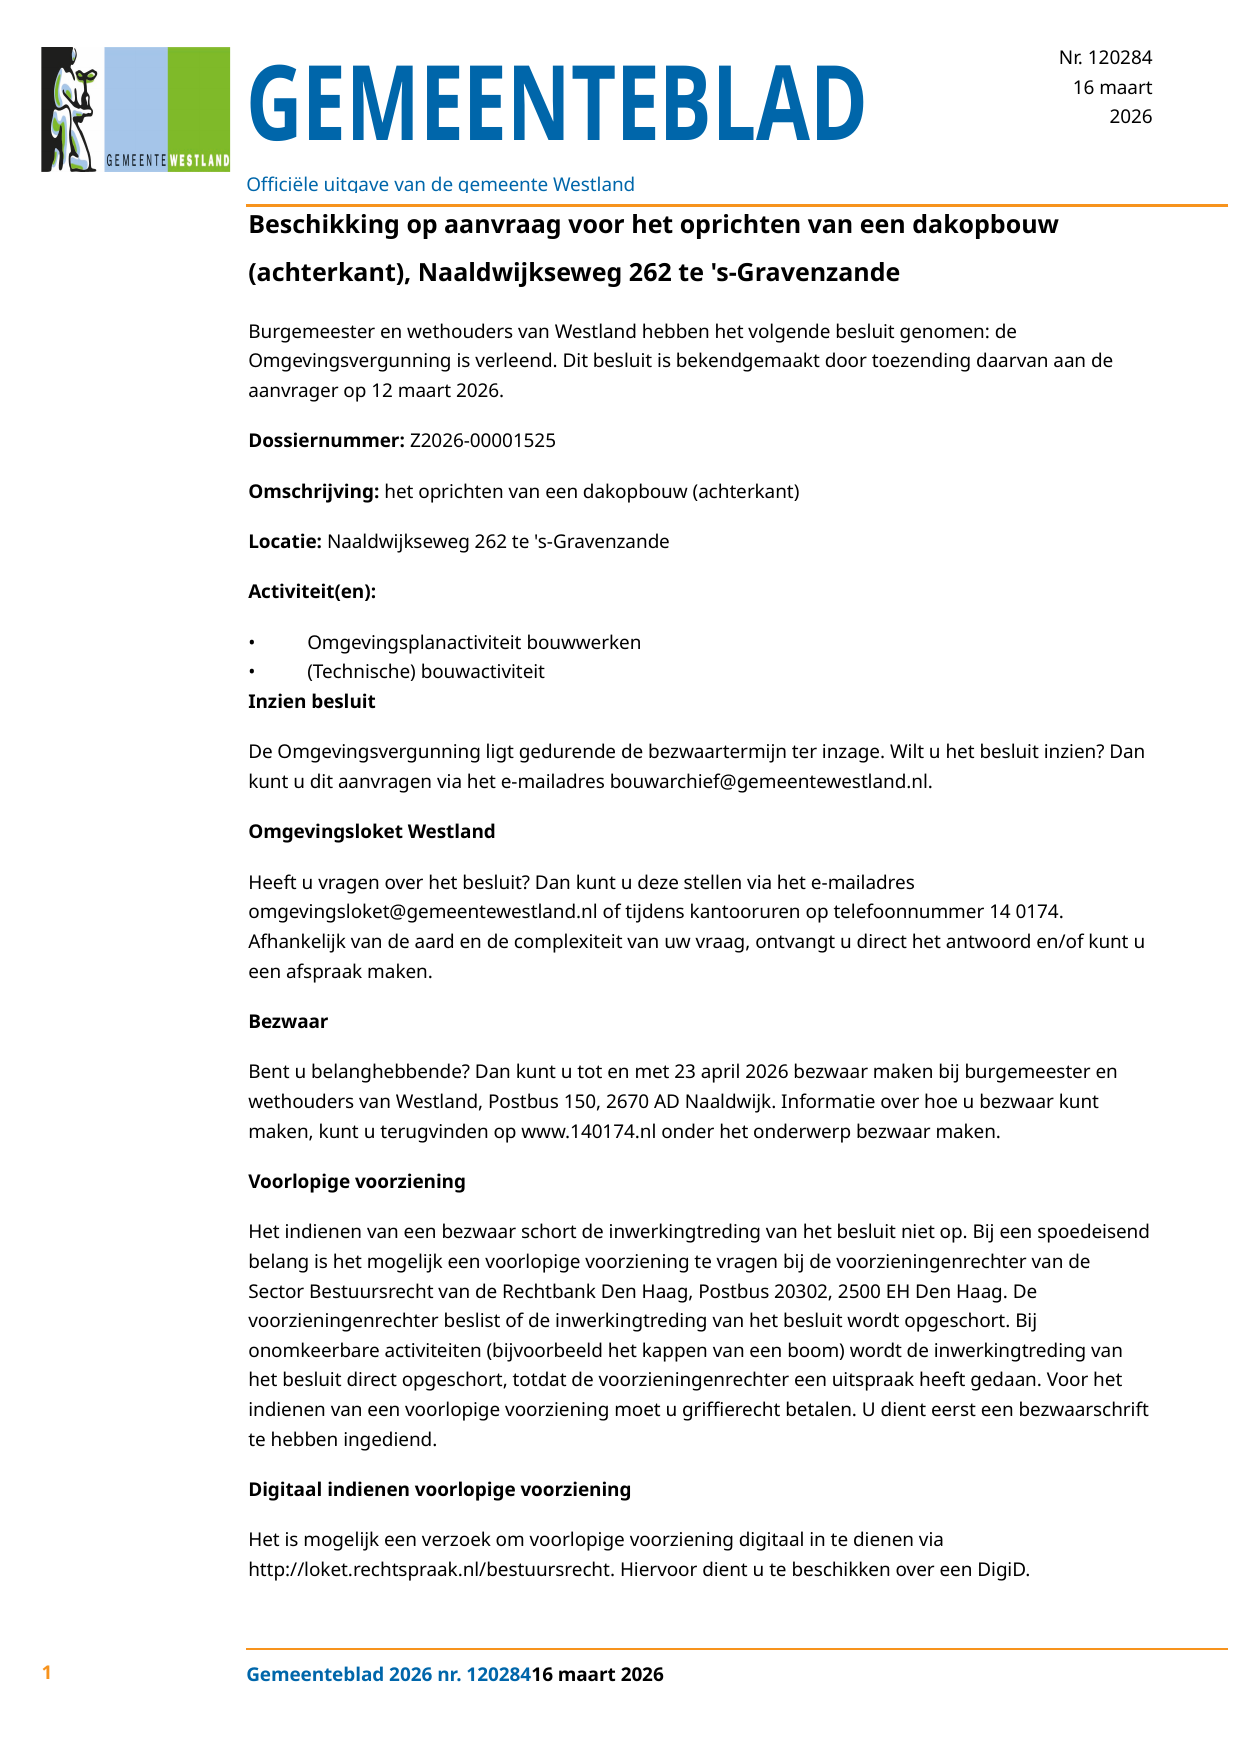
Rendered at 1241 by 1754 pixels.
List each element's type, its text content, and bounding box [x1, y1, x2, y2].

text Omgevingsloket Westland [248, 819, 1152, 844]
text Bezwaar [248, 1008, 1152, 1034]
text Het indienen van een bezwaar schort de inwerkingtreding van het besluit niet op. Bij een spoedeisend belang is het mogelijk een voorlopige voorziening te vragen bij de voorzieningenrechter van de Sector Bestuursrecht van de Rechtbank Den Haag, Postbus 20302, 2500 EH Den Haag. De voorzieningenrechter beslist of de inwerkingtreding van het besluit wordt opgeschort. Bij onomkeerbare activiteiten (bijvoorbeeld het kappen van een boom) wordt de inwerkingtreding van het besluit direct opgeschort, totdat de voorzieningenrechter een uitspraak heeft gedaan. Voor het indienen van een voorlopige voorziening moet u griffierecht betalen. U dient eerst een bezwaarschrift te hebben ingediend. [248, 1219, 1152, 1452]
text De Omgevingsvergunning ligt gedurende de bezwaartermijn ter inzage. Wilt u het besluit inzien? Dan kunt u dit aanvragen via het e-mailadres bouwarchief@gemeentewestland.nl. [248, 739, 1152, 794]
list (Technische) bouwactiviteit [248, 659, 1152, 684]
text Locatie: Naaldwijkseweg 262 te 's-Gravenzande [248, 528, 1152, 554]
text Inzien besluit [248, 688, 1152, 714]
text Voorlopige voorziening [248, 1168, 1152, 1194]
list Omgevingsplanactiviteit bouwwerken [248, 629, 1152, 655]
text Bent u belanghebbende? Dan kunt u tot en met 23 april 2026 bezwaar maken bij burgemeester en wethouders van Westland, Postbus 150, 2670 AD Naaldwijk. Informatie over hoe u bezwaar kunt maken, kunt u terugvinden op www.140174.nl onder het onderwerp bezwaar maken. [248, 1059, 1152, 1144]
text Activiteit(en): [248, 579, 1152, 604]
picture [41, 47, 231, 172]
text Burgemeester en wethouders van Westland hebben het volgende besluit genomen: de Omgevingsvergunning is verleend. Dit besluit is bekendgemaakt door toezending daarvan aan de aanvrager op 12 maart 2026. [248, 318, 1152, 403]
text Dossiernummer: Z2026-00001525 [248, 427, 1152, 453]
text Digitaal indienen voorlopige voorziening [248, 1476, 1152, 1502]
text Heeft u vragen over het besluit? Dan kunt u deze stellen via het e-mailadres omgevingsloket@gemeentewestland.nl of tijdens kantooruren op telefoonnummer 14 0174. Afhankelijk van de aard en de complexiteit van uw vraag, ontvangt u direct het antwoord en/of kunt u een afspraak maken. [248, 869, 1152, 984]
text Het is mogelijk een verzoek om voorlopige voorziening digitaal in te dienen via http://loket.rechtspraak.nl/bestuursrecht. Hiervoor dient u te beschikken over een DigiD. [248, 1527, 1152, 1582]
text Omschrijving: het oprichten van een dakopbouw (achterkant) [248, 478, 1152, 504]
text Beschikking op aanvraag voor het oprichten van een dakopbouw (achterkant), Naaldwijkseweg 262 te 's-Gravenzande [248, 207, 1152, 288]
